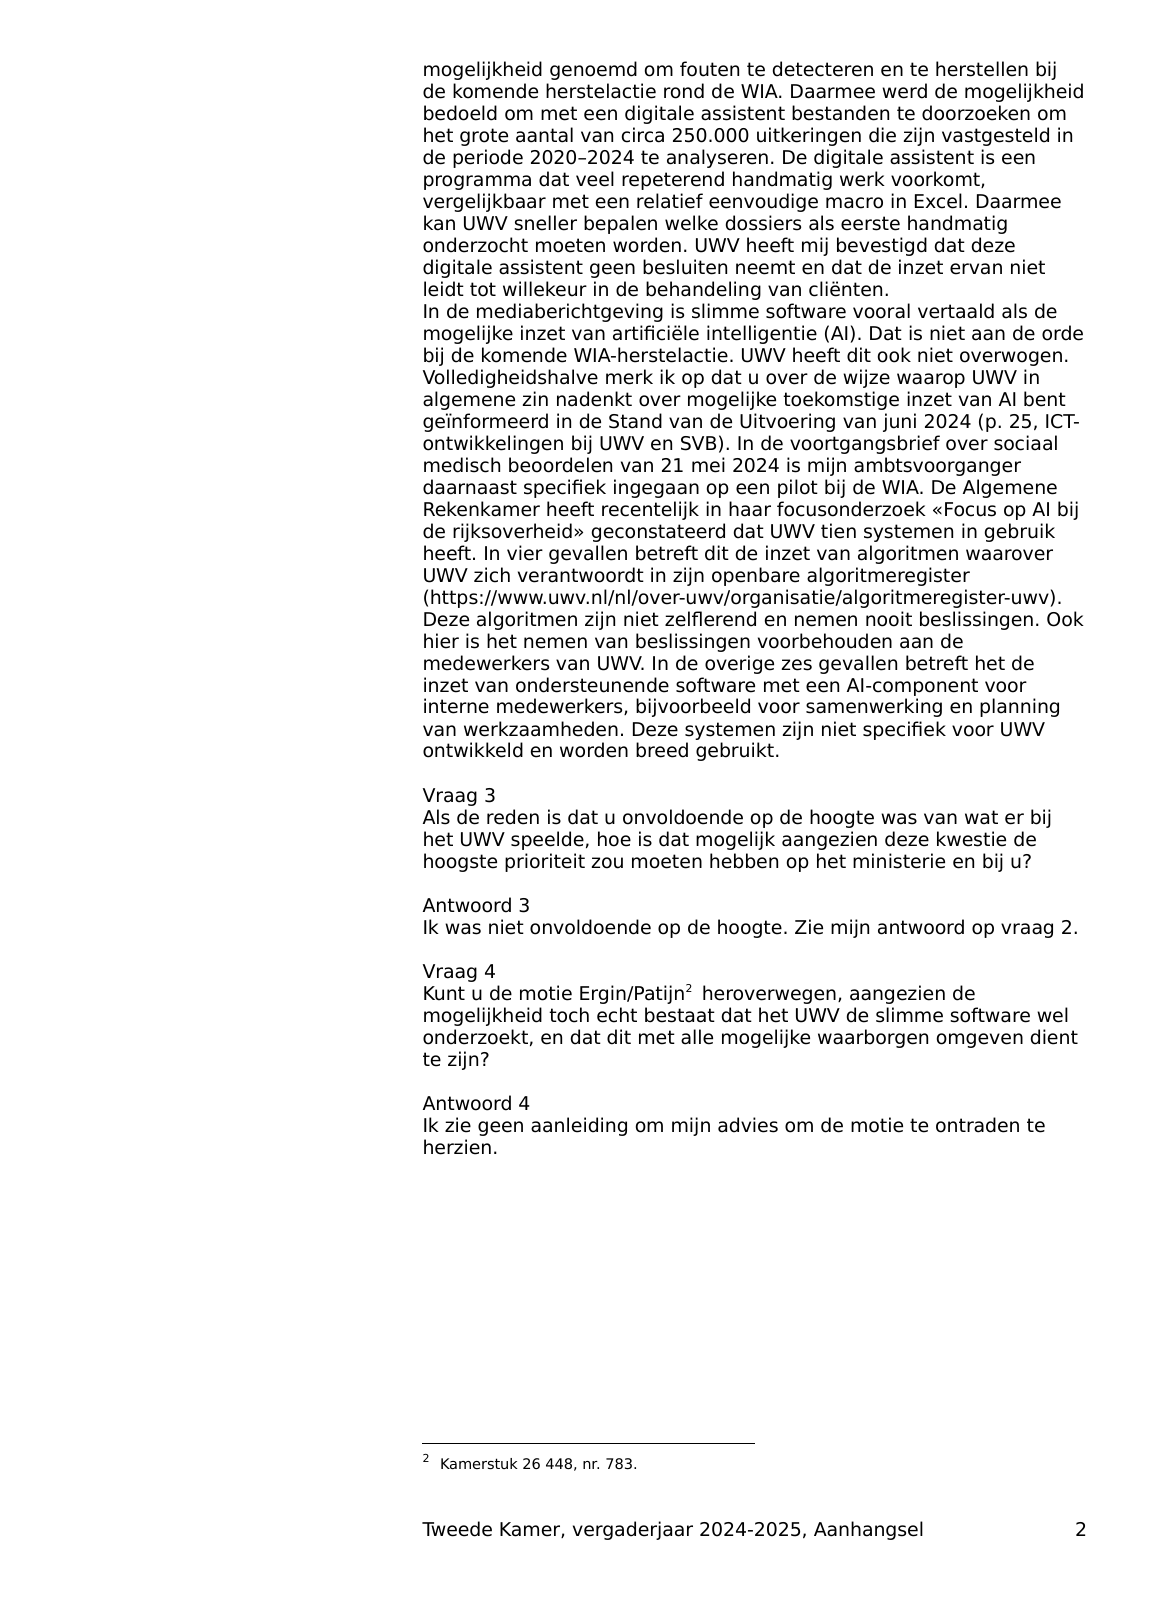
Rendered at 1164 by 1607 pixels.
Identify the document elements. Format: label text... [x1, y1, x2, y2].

text Antwoord 3 [422, 895, 1087, 917]
text Volledigheidshalve merk ik op dat u over de wijze waarop UWV in algemene zin nadenkt over mogelijke toekomstige inzet van AI bent geïnformeerd in de Stand van de Uitvoering van juni 2024 (p. 25, ICT-ontwikkelingen bij UWV en SVB). In de voortgangsbrief over sociaal medisch beoordelen van 21 mei 2024 is mijn ambtsvoorganger daarnaast specifiek ingegaan op een pilot bij de WIA. De Algemene Rekenkamer heeft recentelijk in haar focusonderzoek «Focus op AI bij de rijksoverheid» geconstateerd dat UWV tien systemen in gebruik heeft. In vier gevallen betreft dit de inzet van algoritmen waarover UWV zich verantwoordt in zijn openbare algoritmeregister (https://www.uwv.nl/nl/over-uwv/organisatie/algoritmeregister-uwv). Deze algoritmen zijn niet zelflerend en nemen nooit beslissingen. Ook hier is het nemen van beslissingen voorbehouden aan de medewerkers van UWV. In de overige zes gevallen betreft het de inzet van ondersteunende software met een AI-component voor interne medewerkers, bijvoorbeeld voor samenwerking en planning van werkzaamheden. Deze systemen zijn niet specifiek voor UWV ontwikkeld en worden breed gebruikt. [422, 367, 1087, 762]
text Vraag 3 [422, 784, 1087, 807]
text Kunt u de motie Ergin/Patijn heroverwegen, aangezien de mogelijkheid toch echt bestaat dat het UWV de slimme software wel onderzoekt, en dat dit met alle mogelijke waarborgen omgeven dient te zijn? [422, 983, 1087, 1071]
text Als de reden is dat u onvoldoende op de hoogte was van wat er bij het UWV speelde, hoe is dat mogelijk aangezien deze kwestie de hoogste prioriteit zou moeten hebben op het ministerie en bij u? [422, 807, 1087, 872]
text Antwoord 4 [422, 1093, 1087, 1115]
text Ik zie geen aanleiding om mijn advies om de motie te ontraden te herzien. [422, 1115, 1087, 1159]
text In de mediaberichtgeving is slimme software vooral vertaald als de mogelijke inzet van artificiële intelligentie (AI). Dat is niet aan de orde bij de komende WIA-herstelactie. UWV heeft dit ook niet overwogen. [422, 301, 1087, 367]
text Ik was niet onvoldoende op de hoogte. Zie mijn antwoord op vraag 2. [422, 917, 1087, 939]
text mogelijkheid genoemd om fouten te detecteren en te herstellen bij de komende herstelactie rond de WIA. Daarmee werd de mogelijkheid bedoeld om met een digitale assistent bestanden te doorzoeken om het grote aantal van circa 250.000 uitkeringen die zijn vastgesteld in de periode 2020–2024 te analyseren. De digitale assistent is een programma dat veel repeterend handmatig werk voorkomt, vergelijkbaar met een relatief eenvoudige macro in Excel. Daarmee kan UWV sneller bepalen welke dossiers als eerste handmatig onderzocht moeten worden. UWV heeft mij bevestigd dat deze digitale assistent geen besluiten neemt en dat de inzet ervan niet leidt tot willekeur in de behandeling van cliënten. [422, 59, 1087, 301]
text Kamerstuk 26 448, nr. 783. [422, 1452, 1087, 1474]
text Vraag 4 [422, 961, 1087, 983]
